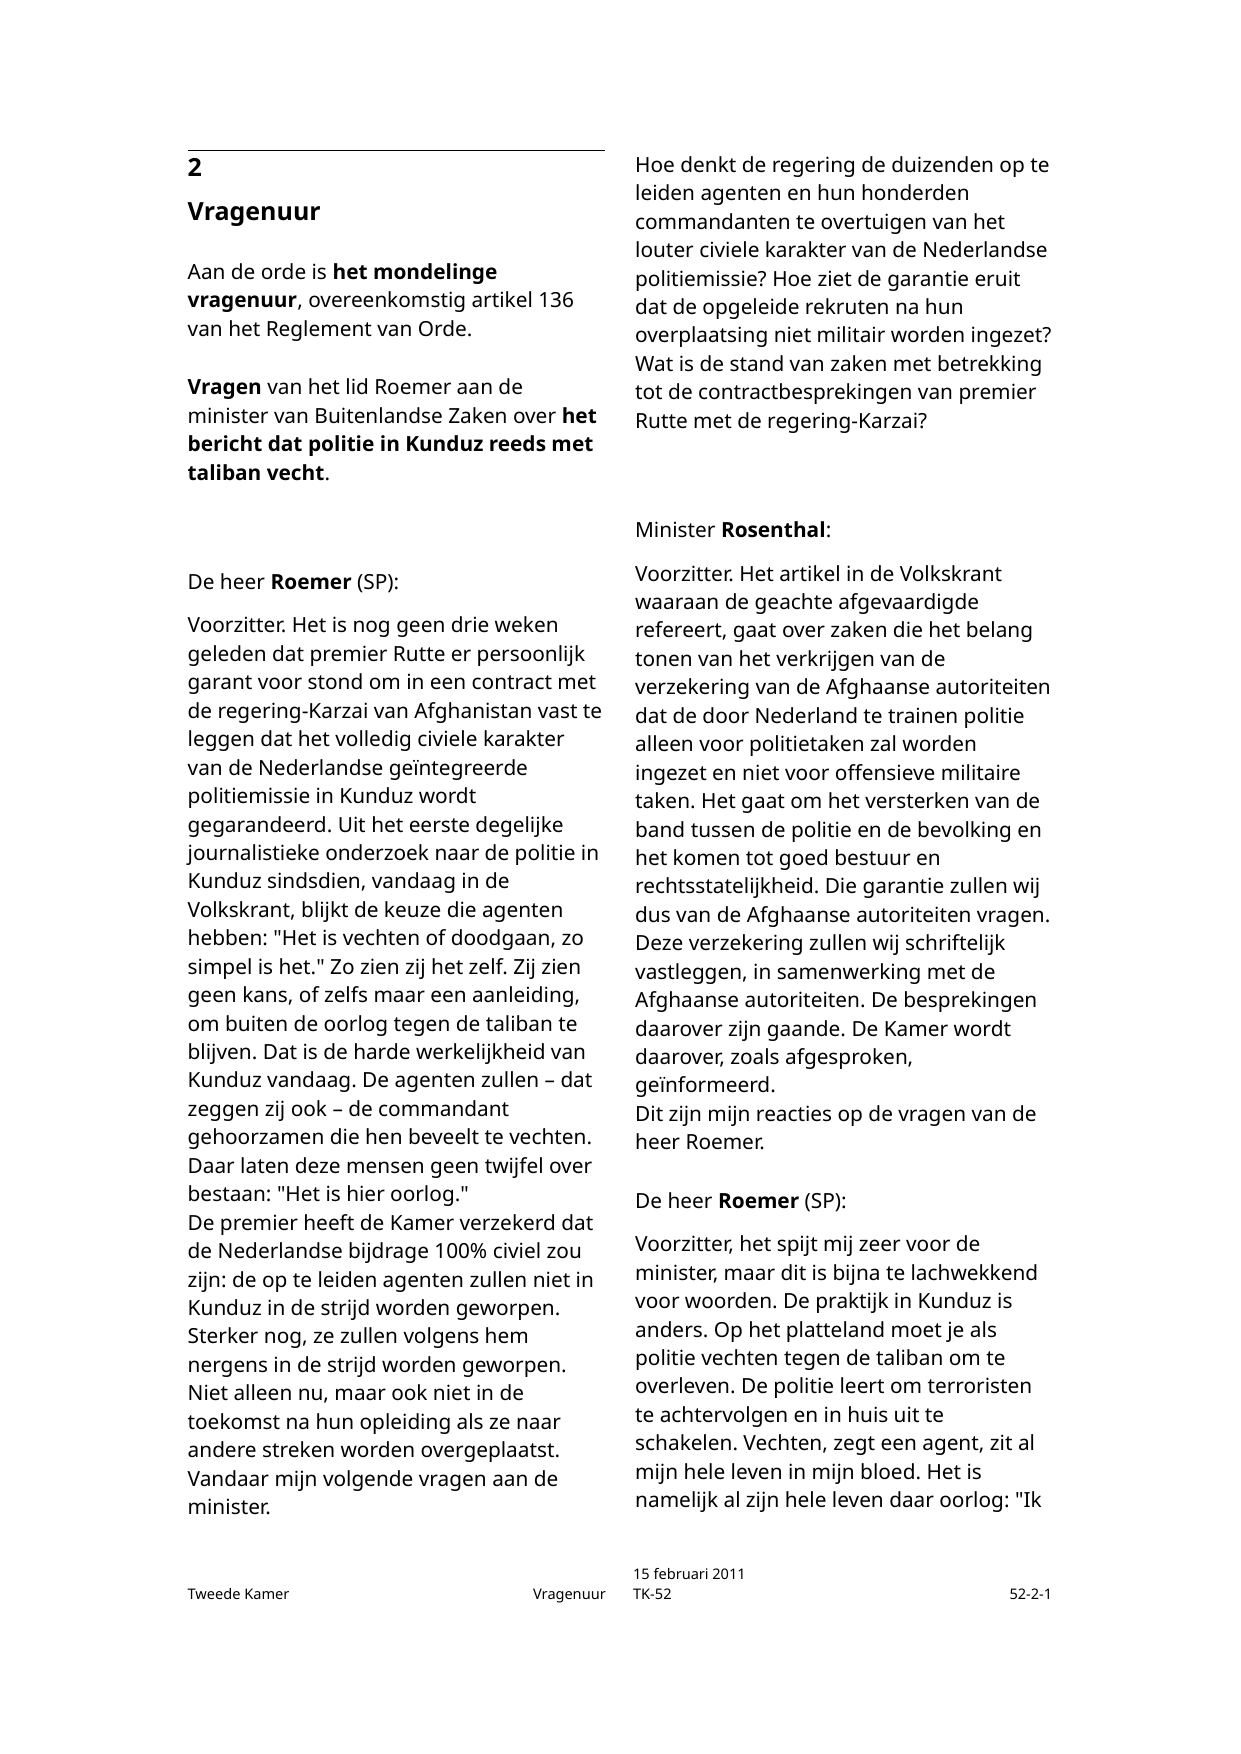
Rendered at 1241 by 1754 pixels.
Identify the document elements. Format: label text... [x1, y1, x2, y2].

text  [635, 464, 1053, 493]
text Voorzitter, het spijt mij zeer voor de minister, maar dit is bijna te lachwekkend voor woorden. De praktijk in Kunduz is anders. Op het platteland moet je als politie vechten tegen de taliban om te overleven. De politie leert om terroristen te achtervolgen en in huis uit te schakelen. Vechten, zegt een agent, zit al mijn hele leven in mijn bloed. Het is namelijk al zijn hele leven daar oorlog: "Ik [635, 1229, 1053, 1514]
text Vragenuur [187, 193, 605, 227]
text Vragen van het lid Roemer aan de minister van Buitenlandse Zaken over het bericht dat politie in Kunduz reeds met taliban vecht. [187, 372, 605, 486]
text De heer Roemer (SP): [187, 567, 605, 596]
text Hoe denkt de regering de duizenden op te leiden agenten en hun honderden commandanten te overtuigen van het louter civiele karakter van de Nederlandse politiemissie? Hoe ziet de garantie eruit dat de opgeleide rekruten na hun overplaatsing niet militair worden ingezet? Wat is de stand van zaken met betrekking tot de contractbesprekingen van premier Rutte met de regering-Karzai? [635, 150, 1053, 434]
text De heer Roemer (SP): [635, 1186, 1053, 1214]
text Minister Rosenthal: [635, 515, 1053, 544]
text De premier heeft de Kamer verzekerd dat de Nederlandse bijdrage 100% civiel zou zijn: de op te leiden agenten zullen niet in Kunduz in de strijd worden geworpen. Sterker nog, ze zullen volgens hem nergens in de strijd worden geworpen. Niet alleen nu, maar ook niet in de toekomst na hun opleiding als ze naar andere streken worden overgeplaatst. Vandaar mijn volgende vragen aan de minister. [187, 1208, 605, 1521]
text Dit zijn mijn reacties op de vragen van de heer Roemer. [635, 1099, 1053, 1156]
text Aan de orde is het mondelinge vragenuur, overeenkomstig artikel 136 van het Reglement van Orde. [187, 257, 605, 342]
text 2 [187, 151, 605, 184]
text  [187, 516, 605, 545]
text Voorzitter. Het artikel in de Volkskrant waaraan de geachte afgevaardigde refereert, gaat over zaken die het belang tonen van het verkrijgen van de verzekering van de Afghaanse autoriteiten dat de door Nederland te trainen politie alleen voor politietaken zal worden ingezet en niet voor offensieve militaire taken. Het gaat om het versterken van de band tussen de politie en de bevolking en het komen tot goed bestuur en rechtsstatelijkheid. Die garantie zullen wij dus van de Afghaanse autoriteiten vragen. Deze verzekering zullen wij schriftelijk vastleggen, in samenwerking met de Afghaanse autoriteiten. De besprekingen daarover zijn gaande. De Kamer wordt daarover, zoals afgesproken, geïnformeerd. [635, 559, 1053, 1099]
text Voorzitter. Het is nog geen drie weken geleden dat premier Rutte er persoonlijk garant voor stond om in een contract met de regering-Karzai van Afghanistan vast te leggen dat het volledig civiele karakter van de Nederlandse geïntegreerde politiemissie in Kunduz wordt gegarandeerd. Uit het eerste degelijke journalistieke onderzoek naar de politie in Kunduz sindsdien, vandaag in de Volkskrant, blijkt de keuze die agenten hebben: "Het is vechten of doodgaan, zo simpel is het." Zo zien zij het zelf. Zij zien geen kans, of zelfs maar een aanleiding, om buiten de oorlog tegen de taliban te blijven. Dat is de harde werkelijkheid van Kunduz vandaag. De agenten zullen – dat zeggen zij ook – de commandant gehoorzamen die hen beveelt te vechten. Daar laten deze mensen geen twijfel over bestaan: "Het is hier oorlog." [187, 611, 605, 1208]
